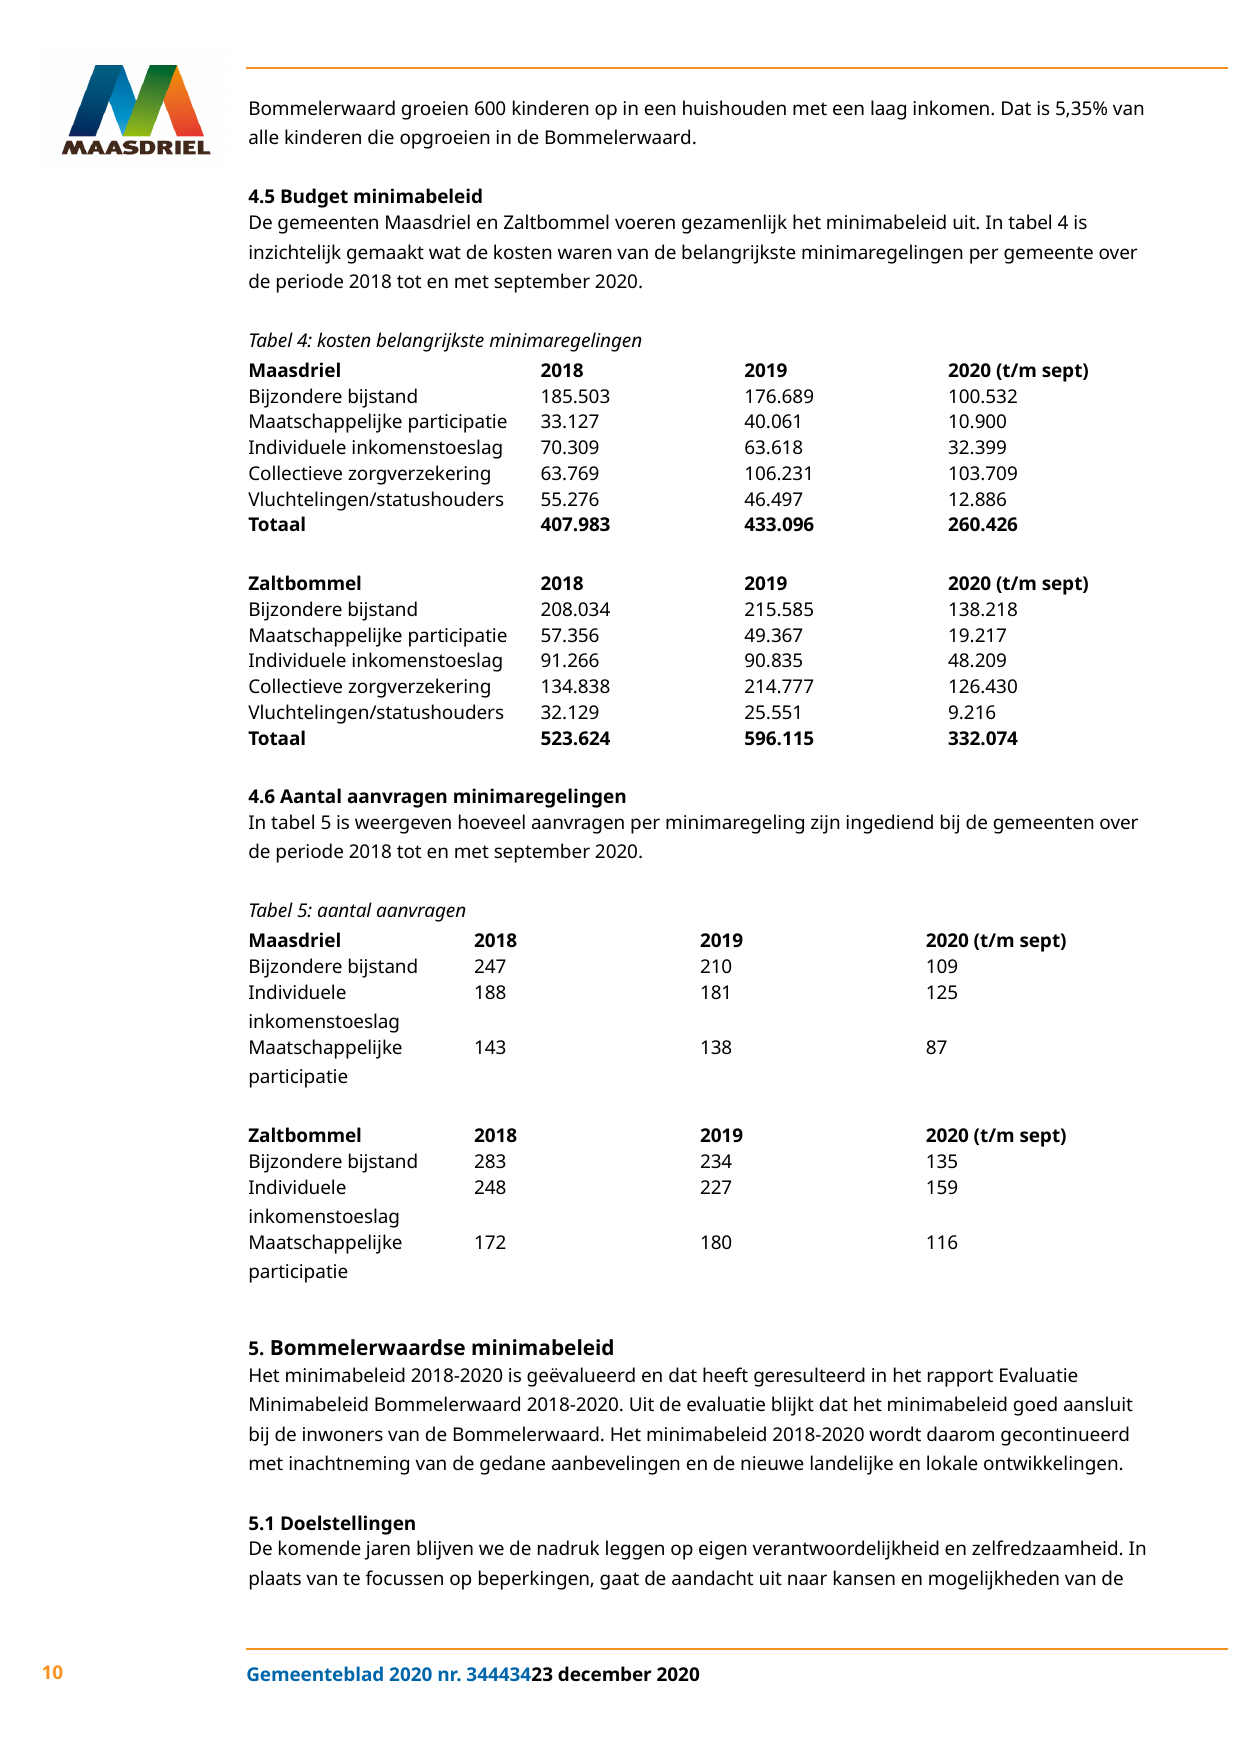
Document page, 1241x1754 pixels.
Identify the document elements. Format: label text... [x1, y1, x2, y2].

table_cell 33.127 [540, 409, 744, 434]
text 5.1 Doelstellingen [248, 1510, 1152, 1535]
table_cell 248 [474, 1174, 700, 1229]
table_cell 103.709 [948, 460, 1152, 486]
table_cell 188 [474, 979, 700, 1034]
table_cell Maatschappelijke participatie [248, 1229, 474, 1284]
table_cell Totaal [248, 725, 540, 750]
table_cell 247 [474, 953, 700, 979]
table_cell 176.689 [744, 383, 948, 409]
text Bommelerwaard groeien 600 kinderen op in een huishouden met een laag inkomen. Dat is 5,35% van alle kinderen die opgroeien in de Bommelerwaard. [248, 95, 1152, 150]
table_cell Collectieve zorgverzekering [248, 460, 540, 486]
table_header 2018 [540, 570, 744, 596]
table_header Zaltbommel [248, 570, 540, 596]
table_cell 407.983 [540, 512, 744, 537]
table_cell 125 [926, 979, 1152, 1034]
table_cell Maatschappelijke participatie [248, 622, 540, 647]
table_cell 214.777 [744, 673, 948, 699]
table_header 2020 (t/m sept) [948, 357, 1152, 383]
table_header 2020 (t/m sept) [926, 1123, 1152, 1148]
table_cell 32.399 [948, 435, 1152, 460]
table_cell 215.585 [744, 596, 948, 622]
table_cell 57.356 [540, 622, 744, 647]
table_cell 172 [474, 1229, 700, 1284]
table_cell 55.276 [540, 486, 744, 512]
table_cell 185.503 [540, 383, 744, 409]
table_cell 135 [926, 1148, 1152, 1174]
table_cell 180 [700, 1229, 926, 1284]
table_cell 523.624 [540, 725, 744, 750]
table_cell Bijzondere bijstand [248, 383, 540, 409]
table_cell 260.426 [948, 512, 1152, 537]
text Tabel 4: kosten belangrijkste minimaregelingen [248, 328, 1152, 353]
table_header 2020 (t/m sept) [948, 570, 1152, 596]
table_cell Individuele inkomenstoeslag [248, 1174, 474, 1229]
table_cell 234 [700, 1148, 926, 1174]
table_cell 63.618 [744, 435, 948, 460]
text De komende jaren blijven we de nadruk leggen op eigen verantwoordelijkheid en zelfredzaamheid. In plaats van te focussen op beperkingen, gaat de aandacht uit naar kansen en mogelijkheden van de [248, 1535, 1152, 1591]
table_cell 12.886 [948, 486, 1152, 512]
table_cell 208.034 [540, 596, 744, 622]
table_cell 32.129 [540, 699, 744, 725]
text 4.5 Budget minimabeleid [248, 183, 1152, 209]
table_cell 46.497 [744, 486, 948, 512]
table_cell Individuele inkomenstoeslag [248, 979, 474, 1034]
text Tabel 5: aantal aanvragen [248, 898, 1152, 923]
table_header Maasdriel [248, 928, 474, 953]
table_cell 283 [474, 1148, 700, 1174]
text Het minimabeleid 2018-2020 is geëvalueerd en dat heeft geresulteerd in het rapport Evaluatie Minimabeleid Bommelerwaard 2018-2020. Uit de evaluatie blijkt dat het minimabeleid goed aansluit bij de inwoners van de Bommelerwaard. Het minimabeleid 2018-2020 wordt daarom gecontinueerd met inachtneming van de gedane aanbevelingen en de nieuwe landelijke en lokale ontwikkelingen. [248, 1362, 1152, 1476]
table_cell Collectieve zorgverzekering [248, 673, 540, 699]
table_cell 9.216 [948, 699, 1152, 725]
table_cell 596.115 [744, 725, 948, 750]
table_cell 181 [700, 979, 926, 1034]
table_cell Maatschappelijke participatie [248, 1034, 474, 1089]
table_cell 48.209 [948, 648, 1152, 673]
table_cell 49.367 [744, 622, 948, 647]
table_header 2018 [474, 928, 700, 953]
table_header 2019 [744, 357, 948, 383]
table_cell Individuele inkomenstoeslag [248, 648, 540, 673]
table_header 2019 [744, 570, 948, 596]
table_cell Vluchtelingen/statushouders [248, 699, 540, 725]
table_cell 138 [700, 1034, 926, 1089]
table_cell 116 [926, 1229, 1152, 1284]
table_cell 19.217 [948, 622, 1152, 647]
table_cell 70.309 [540, 435, 744, 460]
text In tabel 5 is weergeven hoeveel aanvragen per minimaregeling zijn ingediend bij de gemeenten over de periode 2018 tot en met september 2020. [248, 809, 1152, 864]
text De gemeenten Maasdriel en Zaltbommel voeren gezamenlijk het minimabeleid uit. In tabel 4 is inzichtelijk gemaakt wat de kosten waren van de belangrijkste minimaregelingen per gemeente over de periode 2018 tot en met september 2020. [248, 209, 1152, 294]
table_cell 91.266 [540, 648, 744, 673]
table_cell 332.074 [948, 725, 1152, 750]
table_cell 126.430 [948, 673, 1152, 699]
table_cell 63.769 [540, 460, 744, 486]
text 4.6 Aantal aanvragen minimaregelingen [248, 783, 1152, 809]
table_cell 40.061 [744, 409, 948, 434]
table_header 2018 [540, 357, 744, 383]
table_cell 433.096 [744, 512, 948, 537]
text 5. Bommelerwaardse minimabeleid [248, 1333, 1152, 1362]
table_cell 10.900 [948, 409, 1152, 434]
table_cell 227 [700, 1174, 926, 1229]
picture [41, 47, 231, 172]
table_cell 138.218 [948, 596, 1152, 622]
table_cell Bijzondere bijstand [248, 596, 540, 622]
table_cell 109 [926, 953, 1152, 979]
table_cell 159 [926, 1174, 1152, 1229]
table_header 2019 [700, 1123, 926, 1148]
table_header 2018 [474, 1123, 700, 1148]
table_cell 210 [700, 953, 926, 979]
table_cell Bijzondere bijstand [248, 1148, 474, 1174]
table_cell 106.231 [744, 460, 948, 486]
table_cell Bijzondere bijstand [248, 953, 474, 979]
table_cell 90.835 [744, 648, 948, 673]
table_cell 25.551 [744, 699, 948, 725]
table_header 2020 (t/m sept) [926, 928, 1152, 953]
table_header Zaltbommel [248, 1123, 474, 1148]
table_cell 134.838 [540, 673, 744, 699]
table_header 2019 [700, 928, 926, 953]
table_cell Totaal [248, 512, 540, 537]
table_cell Individuele inkomenstoeslag [248, 435, 540, 460]
table_cell Maatschappelijke participatie [248, 409, 540, 434]
table_cell 100.532 [948, 383, 1152, 409]
table_cell 87 [926, 1034, 1152, 1089]
table_cell 143 [474, 1034, 700, 1089]
table_cell Vluchtelingen/statushouders [248, 486, 540, 512]
table_header Maasdriel [248, 357, 540, 383]
